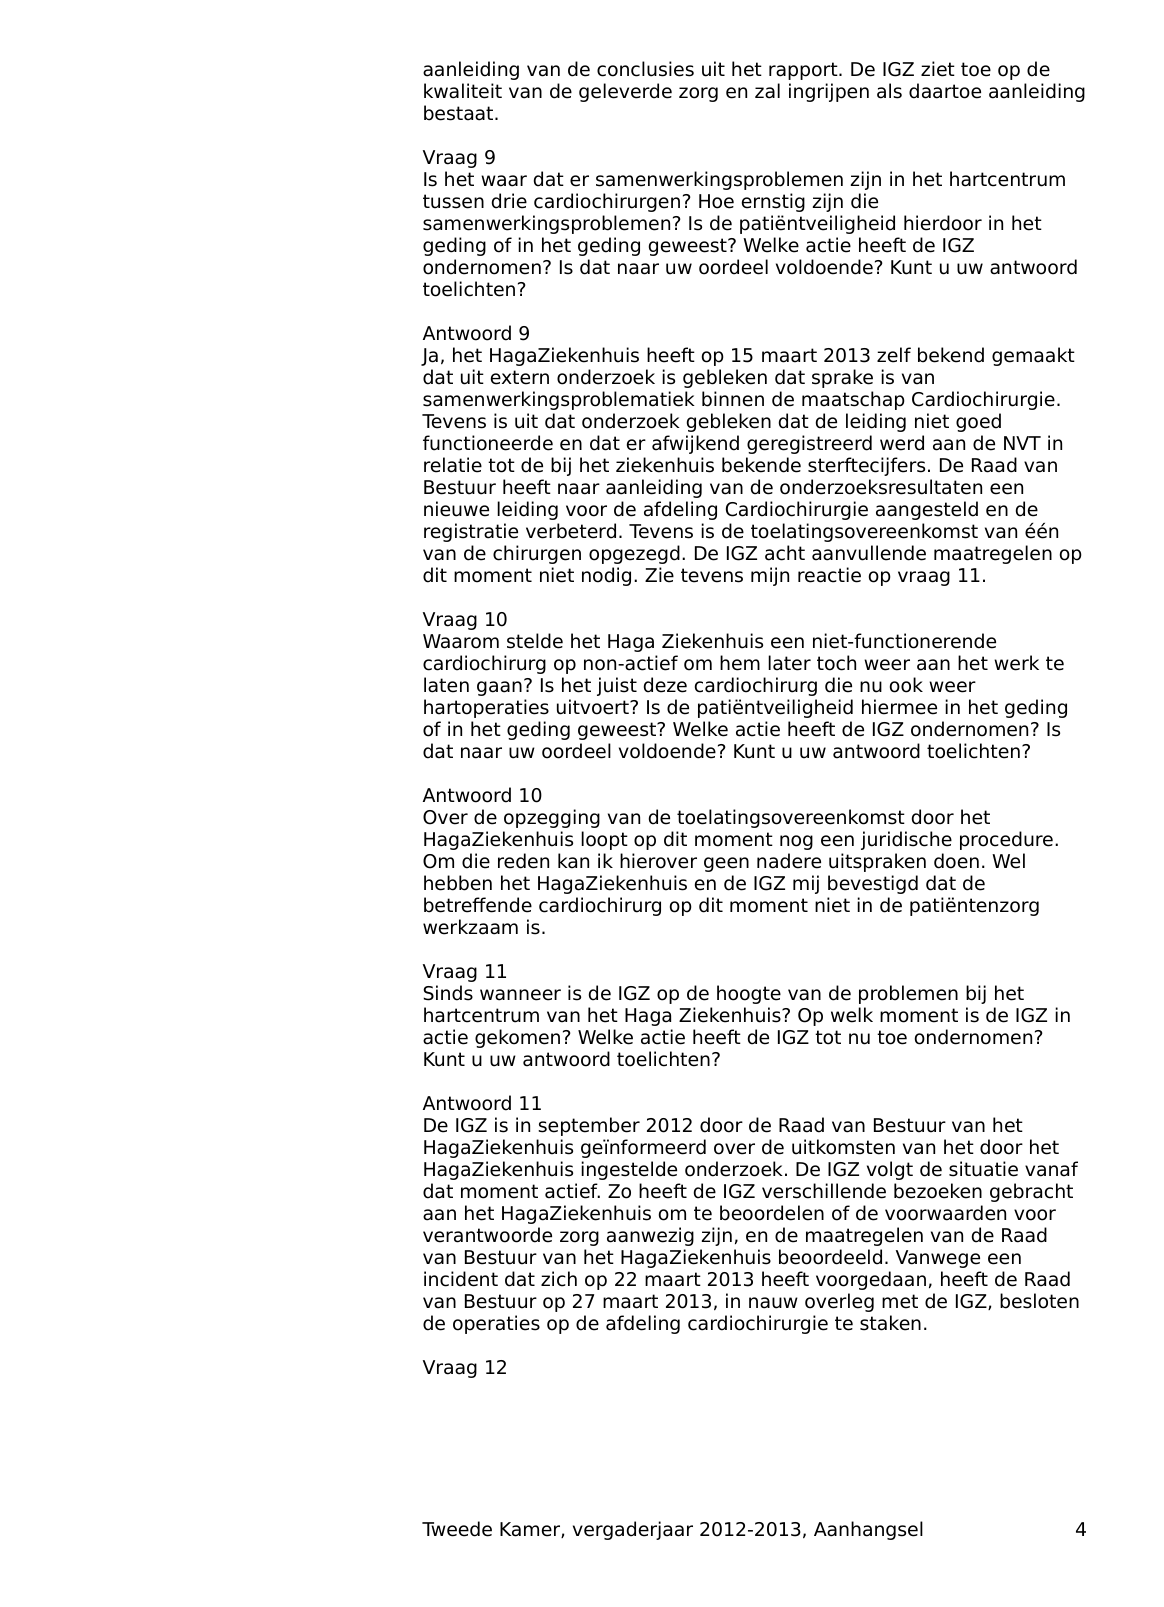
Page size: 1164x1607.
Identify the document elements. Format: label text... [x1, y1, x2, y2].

text Vraag 12 [422, 1357, 1087, 1379]
text De IGZ is in september 2012 door de Raad van Bestuur van het HagaZiekenhuis geïnformeerd over de uitkomsten van het door het HagaZiekenhuis ingestelde onderzoek. De IGZ volgt de situatie vanaf dat moment actief. Zo heeft de IGZ verschillende bezoeken gebracht aan het HagaZiekenhuis om te beoordelen of de voorwaarden voor verantwoorde zorg aanwezig zijn, en de maatregelen van de Raad van Bestuur van het HagaZiekenhuis beoordeeld. Vanwege een incident dat zich op 22 maart 2013 heeft voorgedaan, heeft de Raad van Bestuur op 27 maart 2013, in nauw overleg met de IGZ, besloten de operaties op de afdeling cardiochirurgie te staken. [422, 1115, 1087, 1335]
text Is het waar dat er samenwerkingsproblemen zijn in het hartcentrum tussen drie cardiochirurgen? Hoe ernstig zijn die samenwerkingsproblemen? Is de patiëntveiligheid hierdoor in het geding of in het geding geweest? Welke actie heeft de IGZ ondernomen? Is dat naar uw oordeel voldoende? Kunt u uw antwoord toelichten? [422, 169, 1087, 301]
text Antwoord 10 [422, 785, 1087, 807]
text Antwoord 9 [422, 323, 1087, 345]
text Over de opzegging van de toelatingsovereenkomst door het HagaZiekenhuis loopt op dit moment nog een juridische procedure. Om die reden kan ik hierover geen nadere uitspraken doen. Wel hebben het HagaZiekenhuis en de IGZ mij bevestigd dat de betreffende cardiochirurg op dit moment niet in de patiëntenzorg werkzaam is. [422, 807, 1087, 939]
text Antwoord 11 [422, 1093, 1087, 1115]
text Waarom stelde het Haga Ziekenhuis een niet-functionerende cardiochirurg op non-actief om hem later toch weer aan het werk te laten gaan? Is het juist deze cardiochirurg die nu ook weer hartoperaties uitvoert? Is de patiëntveiligheid hiermee in het geding of in het geding geweest? Welke actie heeft de IGZ ondernomen? Is dat naar uw oordeel voldoende? Kunt u uw antwoord toelichten? [422, 631, 1087, 763]
text Vraag 9 [422, 147, 1087, 169]
text aanleiding van de conclusies uit het rapport. De IGZ ziet toe op de kwaliteit van de geleverde zorg en zal ingrijpen als daartoe aanleiding bestaat. [422, 59, 1087, 125]
text Vraag 10 [422, 609, 1087, 631]
text Ja, het HagaZiekenhuis heeft op 15 maart 2013 zelf bekend gemaakt dat uit extern onderzoek is gebleken dat sprake is van samenwerkingsproblematiek binnen de maatschap Cardiochirurgie. Tevens is uit dat onderzoek gebleken dat de leiding niet goed functioneerde en dat er afwijkend geregistreerd werd aan de NVT in relatie tot de bij het ziekenhuis bekende sterftecijfers. De Raad van Bestuur heeft naar aanleiding van de onderzoeksresultaten een nieuwe leiding voor de afdeling Cardiochirurgie aangesteld en de registratie verbeterd. Tevens is de toelatingsovereenkomst van één van de chirurgen opgezegd. De IGZ acht aanvullende maatregelen op dit moment niet nodig. Zie tevens mijn reactie op vraag 11. [422, 345, 1087, 587]
text Sinds wanneer is de IGZ op de hoogte van de problemen bij het hartcentrum van het Haga Ziekenhuis? Op welk moment is de IGZ in actie gekomen? Welke actie heeft de IGZ tot nu toe ondernomen? Kunt u uw antwoord toelichten? [422, 983, 1087, 1071]
text Vraag 11 [422, 961, 1087, 983]
